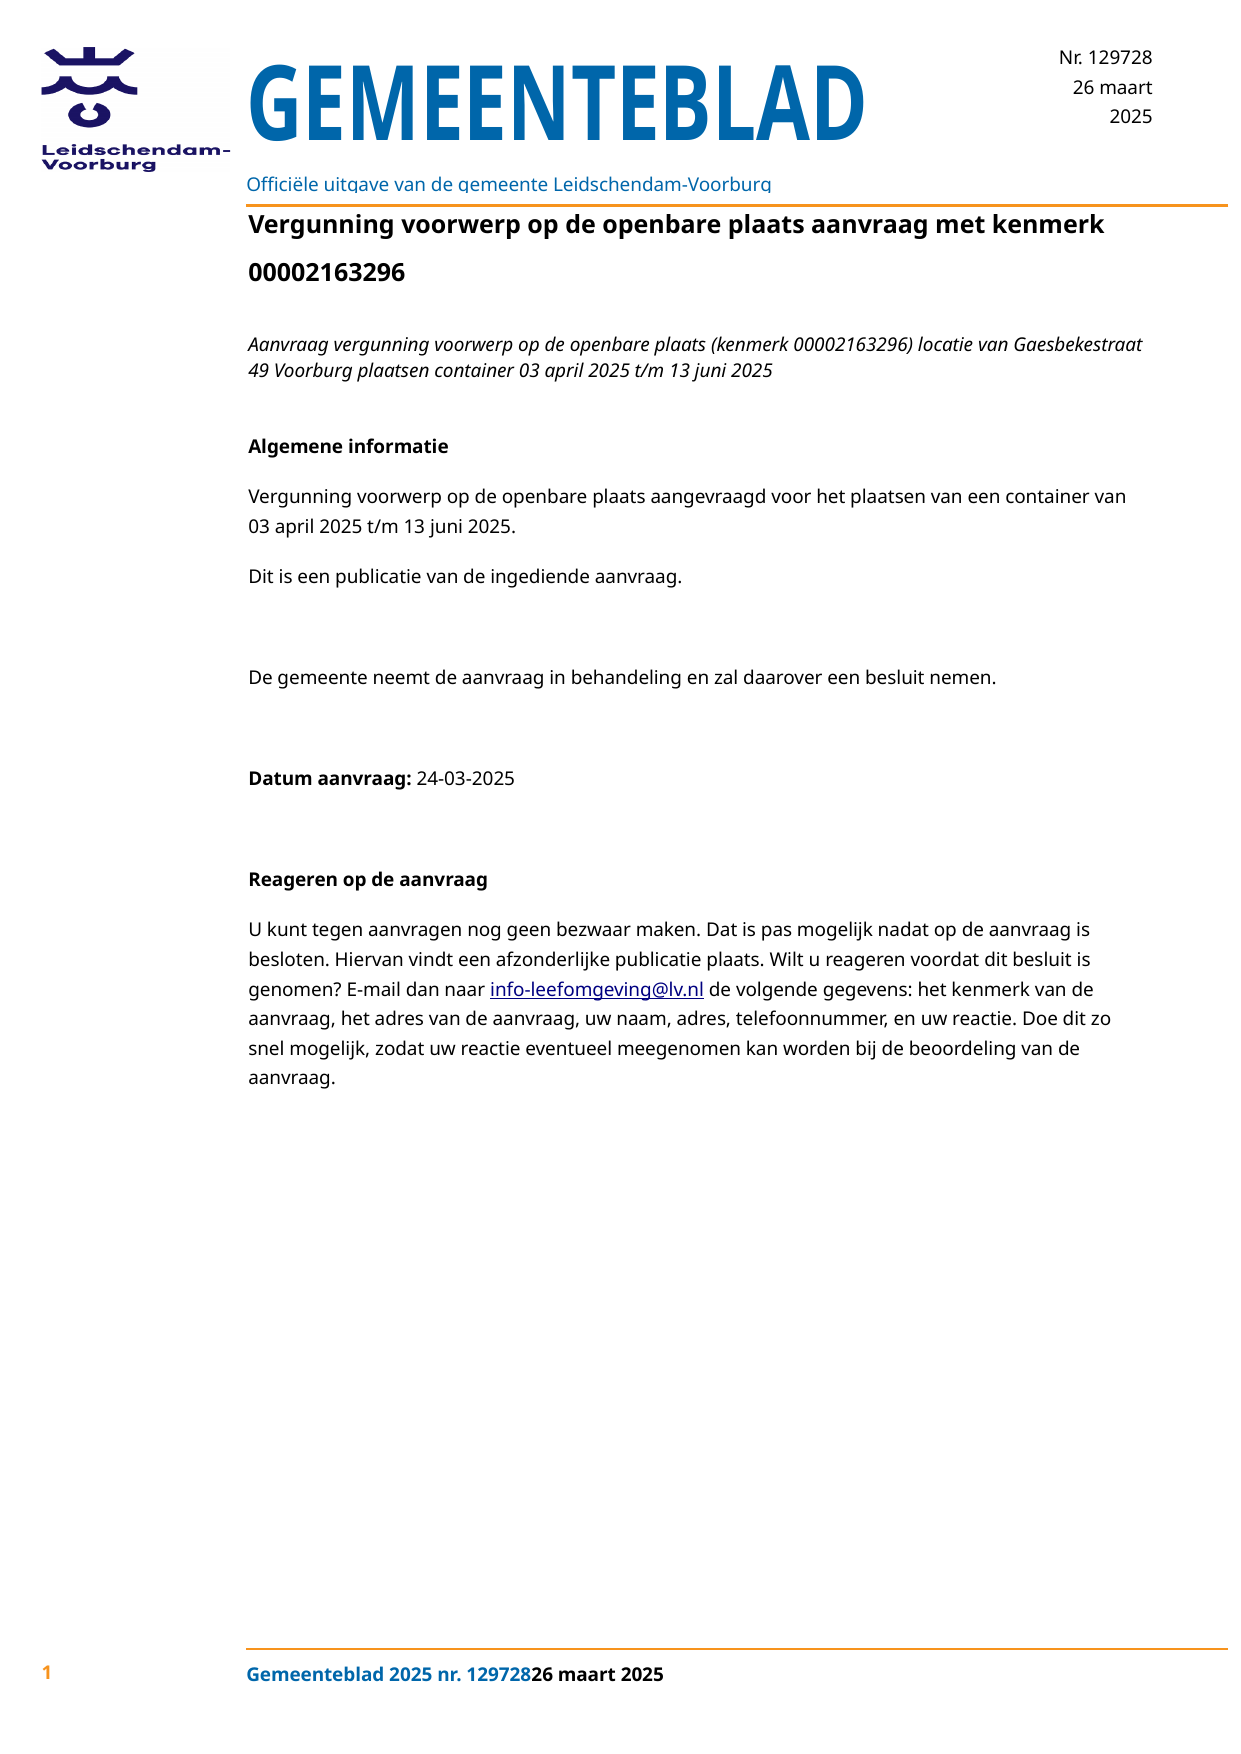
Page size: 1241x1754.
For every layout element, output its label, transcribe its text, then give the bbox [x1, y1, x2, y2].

text Aanvraag vergunning voorwerp op de openbare plaats (kenmerk 00002163296) locatie van Gaesbekestraat 49 Voorburg plaatsen container 03 april 2025 t/m 13 juni 2025 [248, 331, 1152, 383]
text De gemeente neemt de aanvraag in behandeling en zal daarover een besluit nemen. [248, 664, 1152, 690]
text Datum aanvraag: 24-03-2025 [248, 765, 1152, 791]
text U kunt tegen aanvragen nog geen bezwaar maken. Dat is pas mogelijk nadat op de aanvraag is besloten. Hiervan vindt een afzonderlijke publicatie plaats. Wilt u reageren voordat dit besluit is genomen? E-mail dan naar info-leefomgeving@lv.nl de volgende gegevens: het kenmerk van de aanvraag, het adres van de aanvraag, uw naam, adres, telefoonnummer, en uw reactie. Doe dit zo snel mogelijk, zodat uw reactie eventueel meegenomen kan worden bij de beoordeling van de aanvraag. [248, 917, 1152, 1090]
picture [41, 47, 231, 172]
text Reageren op de aanvraag [248, 866, 1152, 892]
text Vergunning voorwerp op de openbare plaats aangevraagd voor het plaatsen van een container van 03 april 2025 t/m 13 juni 2025. [248, 484, 1152, 539]
text Vergunning voorwerp op de openbare plaats aanvraag met kenmerk 00002163296 [248, 207, 1152, 288]
text Dit is een publicatie van de ingediende aanvraag. [248, 564, 1152, 589]
text Algemene informatie [248, 433, 1152, 459]
